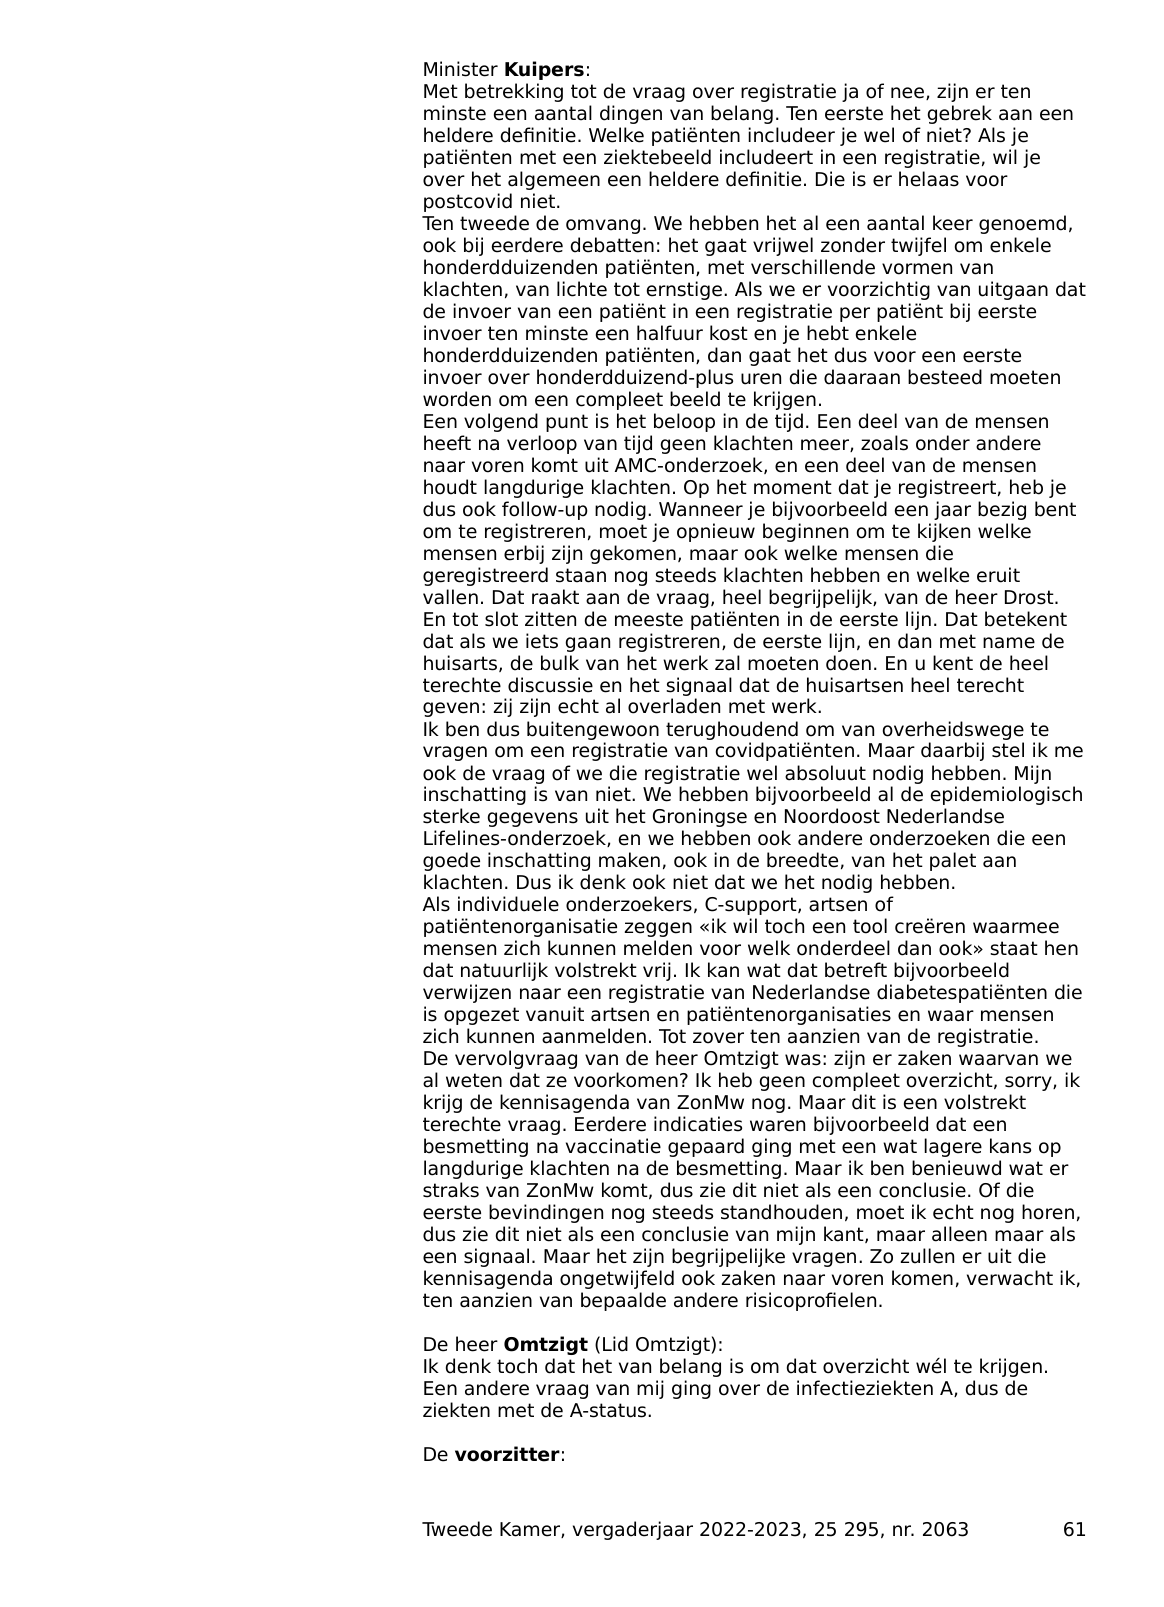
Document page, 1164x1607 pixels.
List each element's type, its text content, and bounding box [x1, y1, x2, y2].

text De vervolgvraag van de heer Omtzigt was: zijn er zaken waarvan we al weten dat ze voorkomen? Ik heb geen compleet overzicht, sorry, ik krijg de kennisagenda van ZonMw nog. Maar dit is een volstrekt terechte vraag. Eerdere indicaties waren bijvoorbeeld dat een besmetting na vaccinatie gepaard ging met een wat lagere kans op langdurige klachten na de besmetting. Maar ik ben benieuwd wat er straks van ZonMw komt, dus zie dit niet als een conclusie. Of die eerste bevindingen nog steeds standhouden, moet ik echt nog horen, dus zie dit niet als een conclusie van mijn kant, maar alleen maar als een signaal. Maar het zijn begrijpelijke vragen. Zo zullen er uit die kennisagenda ongetwijfeld ook zaken naar voren komen, verwacht ik, ten aanzien van bepaalde andere risicoprofielen. [422, 1048, 1087, 1312]
text Een volgend punt is het beloop in de tijd. Een deel van de mensen heeft na verloop van tijd geen klachten meer, zoals onder andere naar voren komt uit AMC-onderzoek, en een deel van de mensen houdt langdurige klachten. Op het moment dat je registreert, heb je dus ook follow-up nodig. Wanneer je bijvoorbeeld een jaar bezig bent om te registreren, moet je opnieuw beginnen om te kijken welke mensen erbij zijn gekomen, maar ook welke mensen die geregistreerd staan nog steeds klachten hebben en welke eruit vallen. Dat raakt aan de vraag, heel begrijpelijk, van de heer Drost. [422, 411, 1087, 608]
text Als individuele onderzoekers, C-support, artsen of patiëntenorganisatie zeggen «ik wil toch een tool creëren waarmee mensen zich kunnen melden voor welk onderdeel dan ook» staat hen dat natuurlijk volstrekt vrij. Ik kan wat dat betreft bijvoorbeeld verwijzen naar een registratie van Nederlandse diabetespatiënten die is opgezet vanuit artsen en patiëntenorganisaties en waar mensen zich kunnen aanmelden. Tot zover ten aanzien van de registratie. [422, 894, 1087, 1048]
text Ik denk toch dat het van belang is om dat overzicht wél te krijgen. Een andere vraag van mij ging over de infectieziekten A, dus de ziekten met de A-status. [422, 1356, 1087, 1422]
text Ik ben dus buitengewoon terughoudend om van overheidswege te vragen om een registratie van covidpatiënten. Maar daarbij stel ik me ook de vraag of we die registratie wel absoluut nodig hebben. Mijn inschatting is van niet. We hebben bijvoorbeeld al de epidemiologisch sterke gegevens uit het Groningse en Noordoost Nederlandse Lifelines-onderzoek, en we hebben ook andere onderzoeken die een goede inschatting maken, ook in de breedte, van het palet aan klachten. Dus ik denk ook niet dat we het nodig hebben. [422, 718, 1087, 894]
text En tot slot zitten de meeste patiënten in de eerste lijn. Dat betekent dat als we iets gaan registreren, de eerste lijn, en dan met name de huisarts, de bulk van het werk zal moeten doen. En u kent de heel terechte discussie en het signaal dat de huisartsen heel terecht geven: zij zijn echt al overladen met werk. [422, 608, 1087, 718]
text Minister Kuipers: [422, 59, 1087, 81]
text De heer Omtzigt (Lid Omtzigt): [422, 1334, 1087, 1356]
text Ten tweede de omvang. We hebben het al een aantal keer genoemd, ook bij eerdere debatten: het gaat vrijwel zonder twijfel om enkele honderdduizenden patiënten, met verschillende vormen van klachten, van lichte tot ernstige. Als we er voorzichtig van uitgaan dat de invoer van een patiënt in een registratie per patiënt bij eerste invoer ten minste een halfuur kost en je hebt enkele honderdduizenden patiënten, dan gaat het dus voor een eerste invoer over honderdduizend-plus uren die daaraan besteed moeten worden om een compleet beeld te krijgen. [422, 213, 1087, 411]
text Met betrekking tot de vraag over registratie ja of nee, zijn er ten minste een aantal dingen van belang. Ten eerste het gebrek aan een heldere definitie. Welke patiënten includeer je wel of niet? Als je patiënten met een ziektebeeld includeert in een registratie, wil je over het algemeen een heldere definitie. Die is er helaas voor postcovid niet. [422, 81, 1087, 213]
text De voorzitter: [422, 1444, 1087, 1466]
